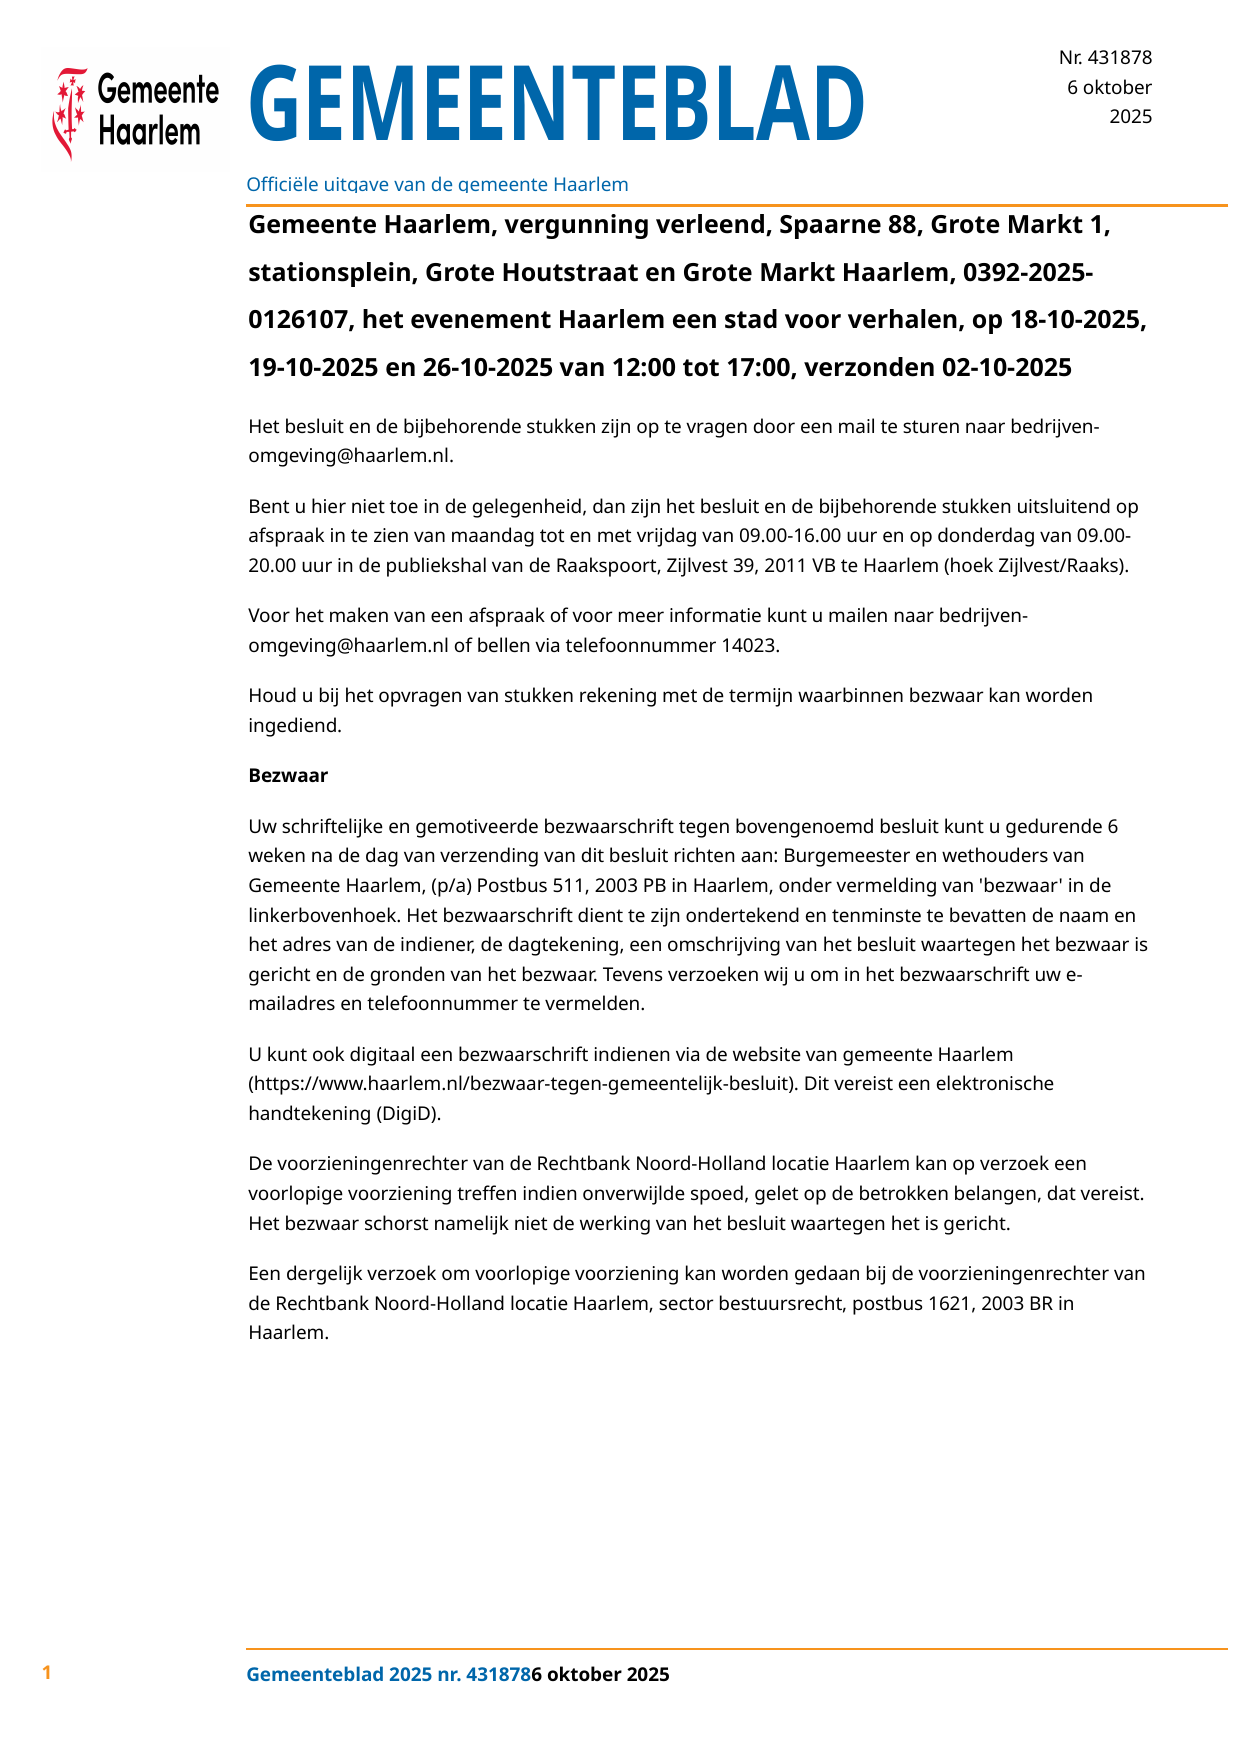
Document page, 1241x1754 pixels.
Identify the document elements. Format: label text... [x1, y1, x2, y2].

text Houd u bij het opvragen van stukken rekening met de termijn waarbinnen bezwaar kan worden ingediend. [248, 683, 1152, 738]
text Een dergelijk verzoek om voorlopige voorziening kan worden gedaan bij de voorzieningenrechter van de Rechtbank Noord-Holland locatie Haarlem, sector bestuursrecht, postbus 1621, 2003 BR in Haarlem. [248, 1260, 1152, 1345]
text Voor het maken van een afspraak of voor meer informatie kunt u mailen naar bedrijven-omgeving@haarlem.nl of bellen via telefoonnummer 14023. [248, 603, 1152, 658]
text Bezwaar [248, 763, 1152, 788]
text De voorzieningenrechter van de Rechtbank Noord-Holland locatie Haarlem kan op verzoek een voorlopige voorziening treffen indien onverwijlde spoed, gelet op de betrokken belangen, dat vereist. Het bezwaar schorst namelijk niet de werking van het besluit waartegen het is gericht. [248, 1151, 1152, 1236]
text U kunt ook digitaal een bezwaarschrift indienen via de website van gemeente Haarlem (https://www.haarlem.nl/bezwaar-tegen-gemeentelijk-besluit). Dit vereist een elektronische handtekening (DigiD). [248, 1041, 1152, 1126]
text Uw schriftelijke en gemotiveerde bezwaarschrift tegen bovengenoemd besluit kunt u gedurende 6 weken na de dag van verzending van dit besluit richten aan: Burgemeester en wethouders van Gemeente Haarlem, (p/a) Postbus 511, 2003 PB in Haarlem, onder vermelding van 'bezwaar' in de linkerbovenhoek. Het bezwaarschrift dient te zijn ondertekend en tenminste te bevatten de naam en het adres van de indiener, de dagtekening, een omschrijving van het besluit waartegen het bezwaar is gericht en de gronden van het bezwaar. Tevens verzoeken wij u om in het bezwaarschrift uw e-mailadres en telefoonnummer te vermelden. [248, 813, 1152, 1016]
picture [41, 47, 231, 172]
text Bent u hier niet toe in de gelegenheid, dan zijn het besluit en de bijbehorende stukken uitsluitend op afspraak in te zien van maandag tot en met vrijdag van 09.00-16.00 uur en op donderdag van 09.00-20.00 uur in de publiekshal van de Raakspoort, Zijlvest 39, 2011 VB te Haarlem (hoek Zijlvest/Raaks). [248, 493, 1152, 578]
text Gemeente Haarlem, vergunning verleend, Spaarne 88, Grote Markt 1, stationsplein, Grote Houtstraat en Grote Markt Haarlem, 0392-2025-0126107, het evenement Haarlem een stad voor verhalen, op 18-10-2025, 19-10-2025 en 26-10-2025 van 12:00 tot 17:00, verzonden 02-10-2025 [248, 207, 1152, 384]
text Het besluit en de bijbehorende stukken zijn op te vragen door een mail te sturen naar bedrijven-omgeving@haarlem.nl. [248, 413, 1152, 468]
